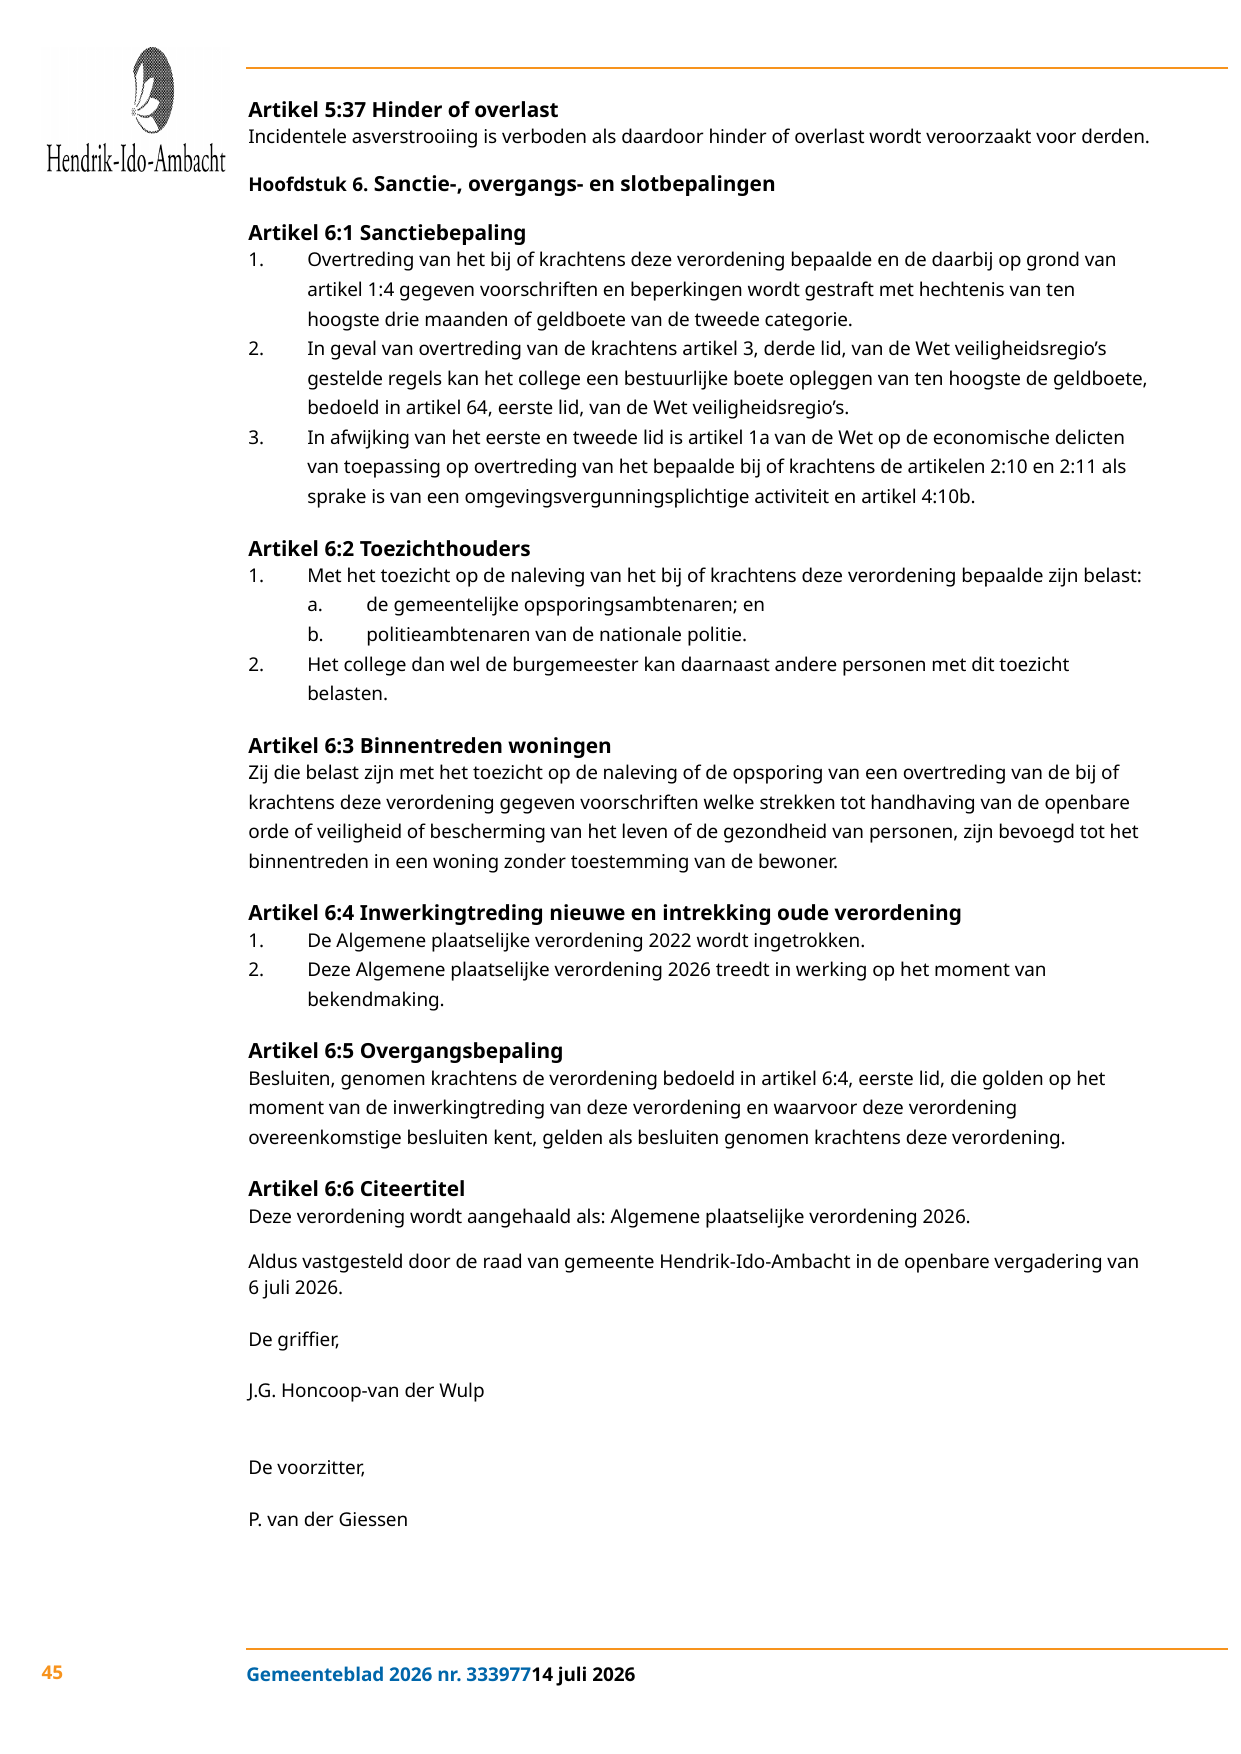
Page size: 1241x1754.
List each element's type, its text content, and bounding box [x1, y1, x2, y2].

text Hoofdstuk 6. Sanctie-, overgangs- en slotbepalingen [248, 169, 1152, 197]
list Het college dan wel de burgemeester kan daarnaast andere personen met dit toezicht belasten. [248, 651, 1152, 706]
text Incidentele asverstrooiing is verboden als daardoor hinder of overlast wordt veroorzaakt voor derden. [248, 123, 1152, 149]
list Deze Algemene plaatselijke verordening 2026 treedt in werking op het moment van bekendmaking. [248, 956, 1152, 1012]
text De voorzitter, [248, 1454, 1152, 1480]
text P. van der Giessen [248, 1506, 1152, 1532]
text Aldus vastgesteld door de raad van gemeente Hendrik-Ido-Ambacht in de openbare vergadering van 6 juli 2026. [248, 1248, 1152, 1300]
list In geval van overtreding van de krachtens artikel 3, derde lid, van de Wet veiligheidsregio’s gestelde regels kan het college een bestuurlijke boete opleggen van ten hoogste de geldboete, bedoeld in artikel 64, eerste lid, van de Wet veiligheidsregio’s. [248, 335, 1152, 420]
text Zij die belast zijn met het toezicht op de naleving of de opsporing van een overtreding van de bij of krachtens deze verordening gegeven voorschriften welke strekken tot handhaving van de openbare orde of veiligheid of bescherming van het leven of de gezondheid van personen, zijn bevoegd tot het binnentreden in een woning zonder toestemming van de bewoner. [248, 759, 1152, 874]
text Artikel 6:6 Citeertitel [248, 1174, 1152, 1203]
text J.G. Honcoop-van der Wulp [248, 1377, 1152, 1403]
text Artikel 6:3 Binnentreden woningen [248, 731, 1152, 759]
list Met het toezicht op de naleving van het bij of krachtens deze verordening bepaalde zijn belast: [248, 562, 1152, 588]
text Artikel 6:1 Sanctiebepaling [248, 218, 1152, 247]
list politieambtenaren van de nationale politie. [307, 621, 1152, 647]
text De griffier, [248, 1326, 1152, 1351]
text Artikel 6:4 Inwerkingtreding nieuwe en intrekking oude verordening [248, 898, 1152, 927]
text Artikel 6:2 Toezichthouders [248, 534, 1152, 562]
picture [41, 47, 231, 172]
list Overtreding van het bij of krachtens deze verordening bepaalde en de daarbij op grond van artikel 1:4 gegeven voorschriften en beperkingen wordt gestraft met hechtenis van ten hoogste drie maanden of geldboete van de tweede categorie. [248, 247, 1152, 331]
text Deze verordening wordt aangehaald als: Algemene plaatselijke verordening 2026. [248, 1203, 1152, 1229]
list de gemeentelijke opsporingsambtenaren; en [307, 592, 1152, 617]
list In afwijking van het eerste en tweede lid is artikel 1a van de Wet op de economische delicten van toepassing op overtreding van het bepaalde bij of krachtens de artikelen 2:10 en 2:11 als sprake is van een omgevingsvergunningsplichtige activiteit en artikel 4:10b. [248, 424, 1152, 509]
list De Algemene plaatselijke verordening 2022 wordt ingetrokken. [248, 927, 1152, 953]
text Artikel 5:37 Hinder of overlast [248, 95, 1152, 123]
text Artikel 6:5 Overgangsbepaling [248, 1036, 1152, 1065]
text Besluiten, genomen krachtens de verordening bedoeld in artikel 6:4, eerste lid, die golden op het moment van de inwerkingtreding van deze verordening en waarvoor deze verordening overeenkomstige besluiten kent, gelden als besluiten genomen krachtens deze verordening. [248, 1065, 1152, 1150]
